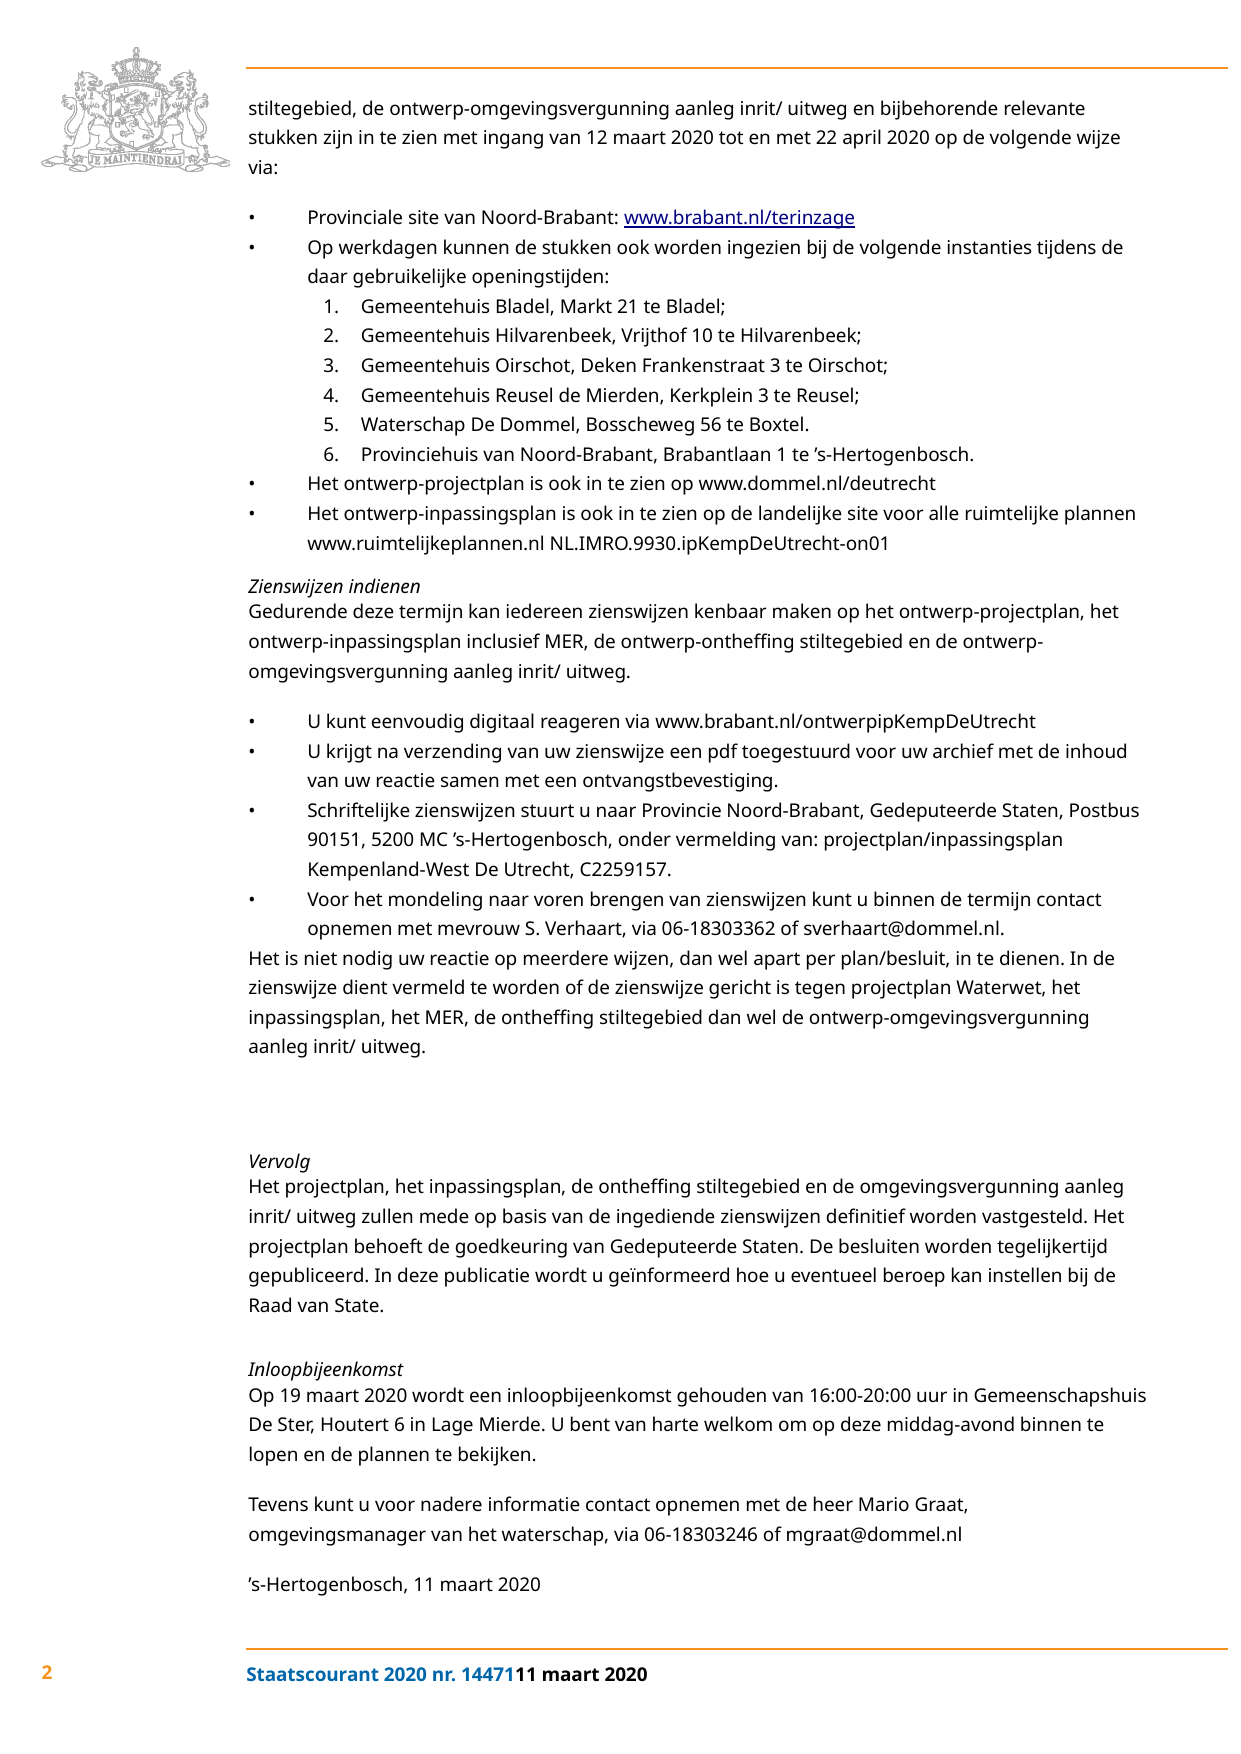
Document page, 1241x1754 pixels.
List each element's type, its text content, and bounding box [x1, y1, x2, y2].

text Zienswijzen indienen [248, 573, 1152, 599]
picture [41, 47, 231, 172]
text Het projectplan, het inpassingsplan, de ontheffing stiltegebied en de omgevingsvergunning aanleg inrit/ uitweg zullen mede op basis van de ingediende zienswijzen definitief worden vastgesteld. Het projectplan behoeft de goedkeuring van Gedeputeerde Staten. De besluiten worden tegelijkertijd gepubliceerd. In deze publicatie wordt u geïnformeerd hoe u eventueel beroep kan instellen bij de Raad van State. [248, 1174, 1152, 1318]
list U krijgt na verzending van uw zienswijze een pdf toegestuurd voor uw archief met de inhoud van uw reactie samen met een ontvangstbevestiging. [248, 738, 1152, 793]
text Het is niet nodig uw reactie op meerdere wijzen, dan wel apart per plan/besluit, in te dienen. In de zienswijze dient vermeld te worden of de zienswijze gericht is tegen projectplan Waterwet, het inpassingsplan, het MER, de ontheffing stiltegebied dan wel de ontwerp-omgevingsvergunning aanleg inrit/ uitweg. [248, 945, 1152, 1059]
list Op werkdagen kunnen de stukken ook worden ingezien bij de volgende instanties tijdens de daar gebruikelijke openingstijden: [248, 234, 1152, 289]
list Gemeentehuis Reusel de Mierden, Kerkplein 3 te Reusel; [323, 382, 1152, 408]
text Inloopbijeenkomst [248, 1356, 1152, 1382]
text ’s-Hertogenbosch, 11 maart 2020 [248, 1571, 1152, 1597]
text Vervolg [248, 1148, 1152, 1174]
list Voor het mondeling naar voren brengen van zienswijzen kunt u binnen de termijn contact opnemen met mevrouw S. Verhaart, via 06-18303362 of sverhaart@dommel.nl. [248, 886, 1152, 941]
list Gemeentehuis Bladel, Markt 21 te Bladel; [323, 293, 1152, 319]
text Op 19 maart 2020 wordt een inloopbijeenkomst gehouden van 16:00-20:00 uur in Gemeenschapshuis De Ster, Houtert 6 in Lage Mierde. U bent van harte welkom om op deze middag-avond binnen te lopen en de plannen te bekijken. [248, 1382, 1152, 1467]
text Gedurende deze termijn kan iedereen zienswijzen kenbaar maken op het ontwerp-projectplan, het ontwerp-inpassingsplan inclusief MER, de ontwerp-ontheffing stiltegebied en de ontwerp-omgevingsvergunning aanleg inrit/ uitweg. [248, 599, 1152, 683]
list Waterschap De Dommel, Bosscheweg 56 te Boxtel. [323, 411, 1152, 437]
list Schriftelijke zienswijzen stuurt u naar Provincie Noord-Brabant, Gedeputeerde Staten, Postbus 90151, 5200 MC ’s-Hertogenbosch, onder vermelding van: projectplan/inpassingsplan Kempenland-West De Utrecht, C2259157. [248, 797, 1152, 882]
list Gemeentehuis Oirschot, Deken Frankenstraat 3 te Oirschot; [323, 352, 1152, 378]
list Het ontwerp-projectplan is ook in te zien op www.dommel.nl/deutrecht [248, 471, 1152, 496]
list Provinciale site van Noord-Brabant: www.brabant.nl/terinzage [248, 204, 1152, 230]
text Tevens kunt u voor nadere informatie contact opnemen met de heer Mario Graat, omgevingsmanager van het waterschap, via 06-18303246 of mgraat@dommel.nl [248, 1491, 1152, 1547]
list Provinciehuis van Noord-Brabant, Brabantlaan 1 te ’s-Hertogenbosch. [323, 441, 1152, 467]
list Het ontwerp-inpassingsplan is ook in te zien op de landelijke site voor alle ruimtelijke plannen www.ruimtelijkeplannen.nl NL.IMRO.9930.ipKempDeUtrecht-on01 [248, 500, 1152, 556]
list U kunt eenvoudig digitaal reageren via www.brabant.nl/ontwerpipKempDeUtrecht [248, 708, 1152, 734]
text stiltegebied, de ontwerp-omgevingsvergunning aanleg inrit/ uitweg en bijbehorende relevante stukken zijn in te zien met ingang van 12 maart 2020 tot en met 22 april 2020 op de volgende wijze via: [248, 95, 1152, 180]
list Gemeentehuis Hilvarenbeek, Vrijthof 10 te Hilvarenbeek; [323, 323, 1152, 348]
